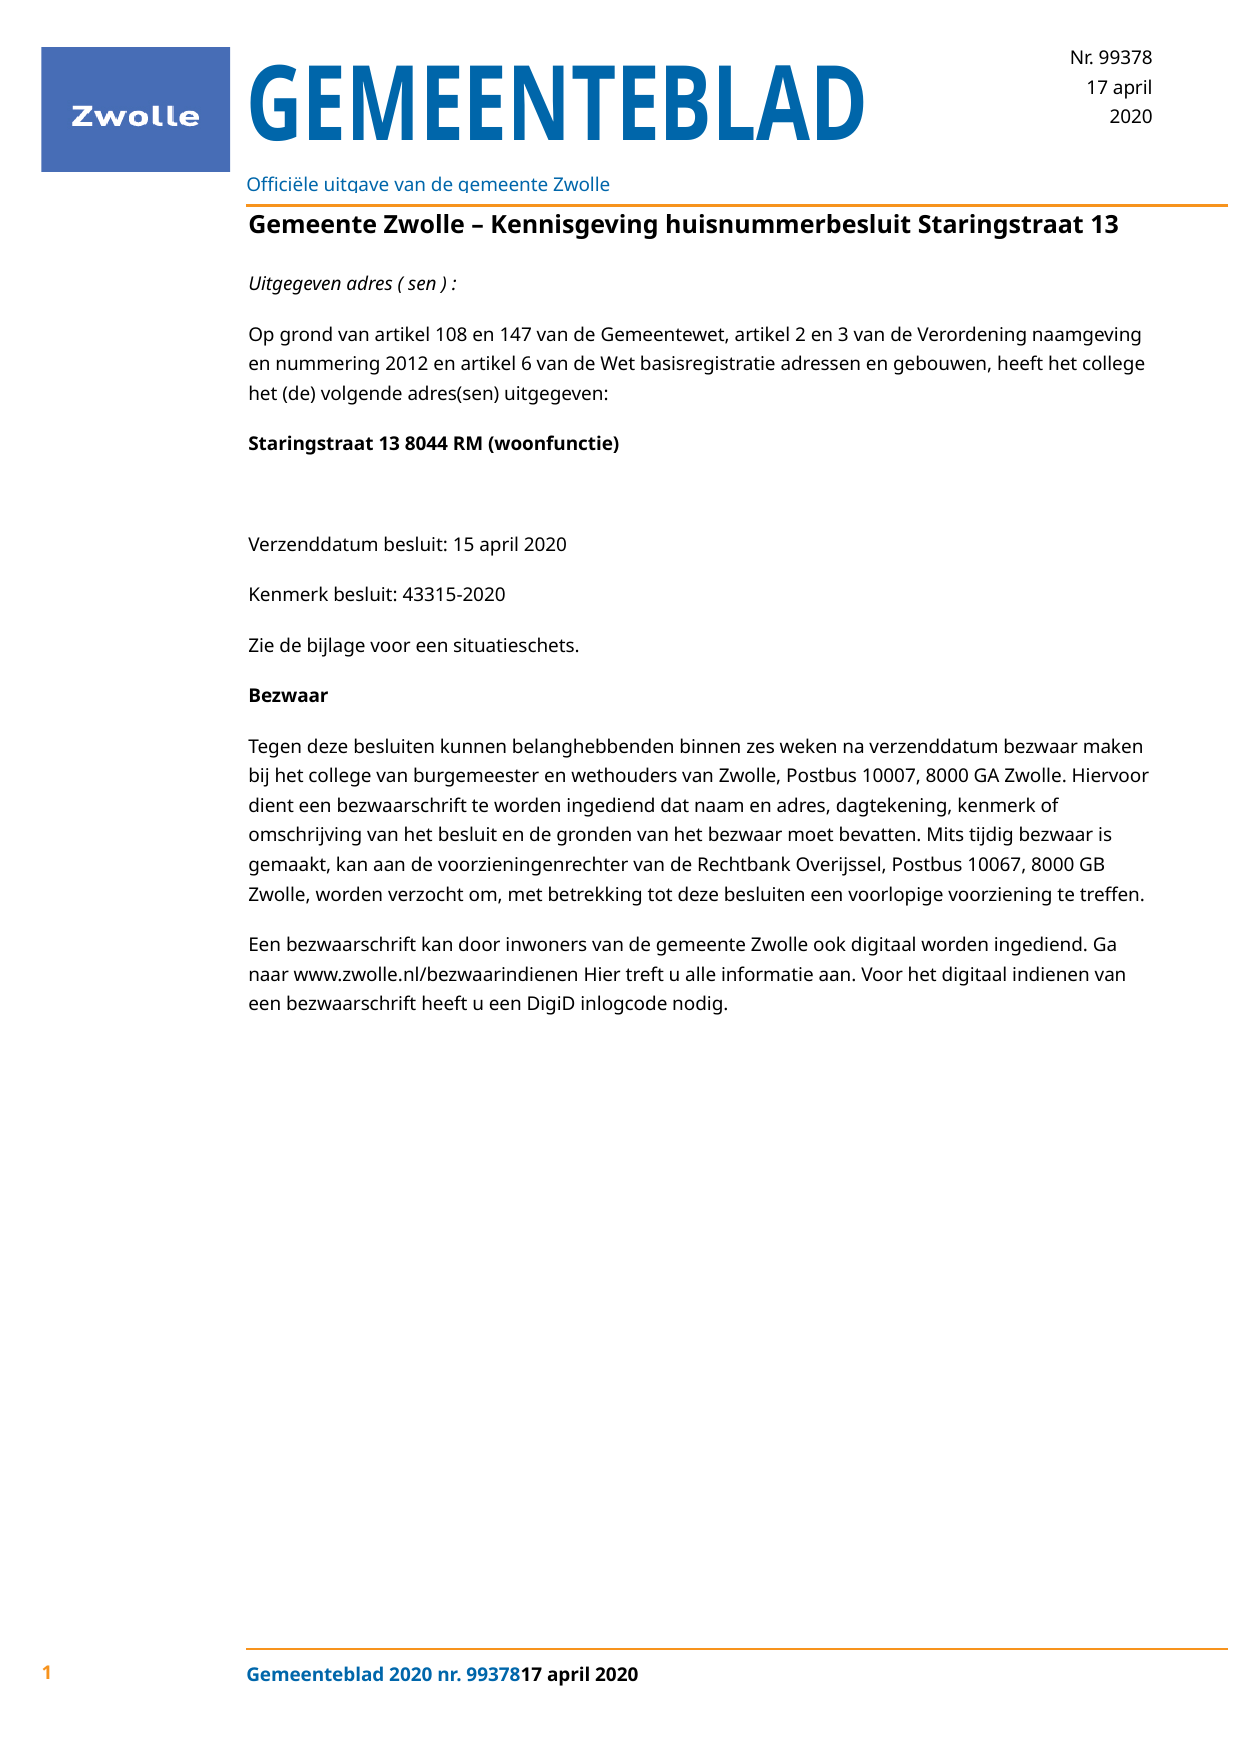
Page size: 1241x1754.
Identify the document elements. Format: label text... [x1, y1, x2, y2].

text Gemeente Zwolle – Kennisgeving huisnummerbesluit Staringstraat 13 [248, 207, 1152, 241]
text Kenmerk besluit: 43315-2020 [248, 582, 1152, 607]
picture [41, 47, 231, 172]
text Zie de bijlage voor een situatieschets. [248, 632, 1152, 658]
text Een bezwaarschrift kan door inwoners van de gemeente Zwolle ook digitaal worden ingediend. Ga naar www.zwolle.nl/bezwaarindienen Hier treft u alle informatie aan. Voor het digitaal indienen van een bezwaarschrift heeft u een DigiD inlogcode nodig. [248, 931, 1152, 1016]
text Uitgegeven adres ( sen ) : [248, 270, 1152, 296]
text Bezwaar [248, 682, 1152, 708]
text Op grond van artikel 108 en 147 van de Gemeentewet, artikel 2 en 3 van de Verordening naamgeving en nummering 2012 en artikel 6 van de Wet basisregistratie adressen en gebouwen, heeft het college het (de) volgende adres(sen) uitgegeven: [248, 321, 1152, 406]
text Staringstraat 13 8044 RM (woonfunctie) [248, 430, 1152, 456]
text Tegen deze besluiten kunnen belanghebbenden binnen zes weken na verzenddatum bezwaar maken bij het college van burgemeester en wethouders van Zwolle, Postbus 10007, 8000 GA Zwolle. Hiervoor dient een bezwaarschrift te worden ingediend dat naam en adres, dagtekening, kenmerk of omschrijving van het besluit en de gronden van het bezwaar moet bevatten. Mits tijdig bezwaar is gemaakt, kan aan de voorzieningenrechter van de Rechtbank Overijssel, Postbus 10067, 8000 GB Zwolle, worden verzocht om, met betrekking tot deze besluiten een voorlopige voorziening te treffen. [248, 733, 1152, 906]
text Verzenddatum besluit: 15 april 2020 [248, 531, 1152, 557]
